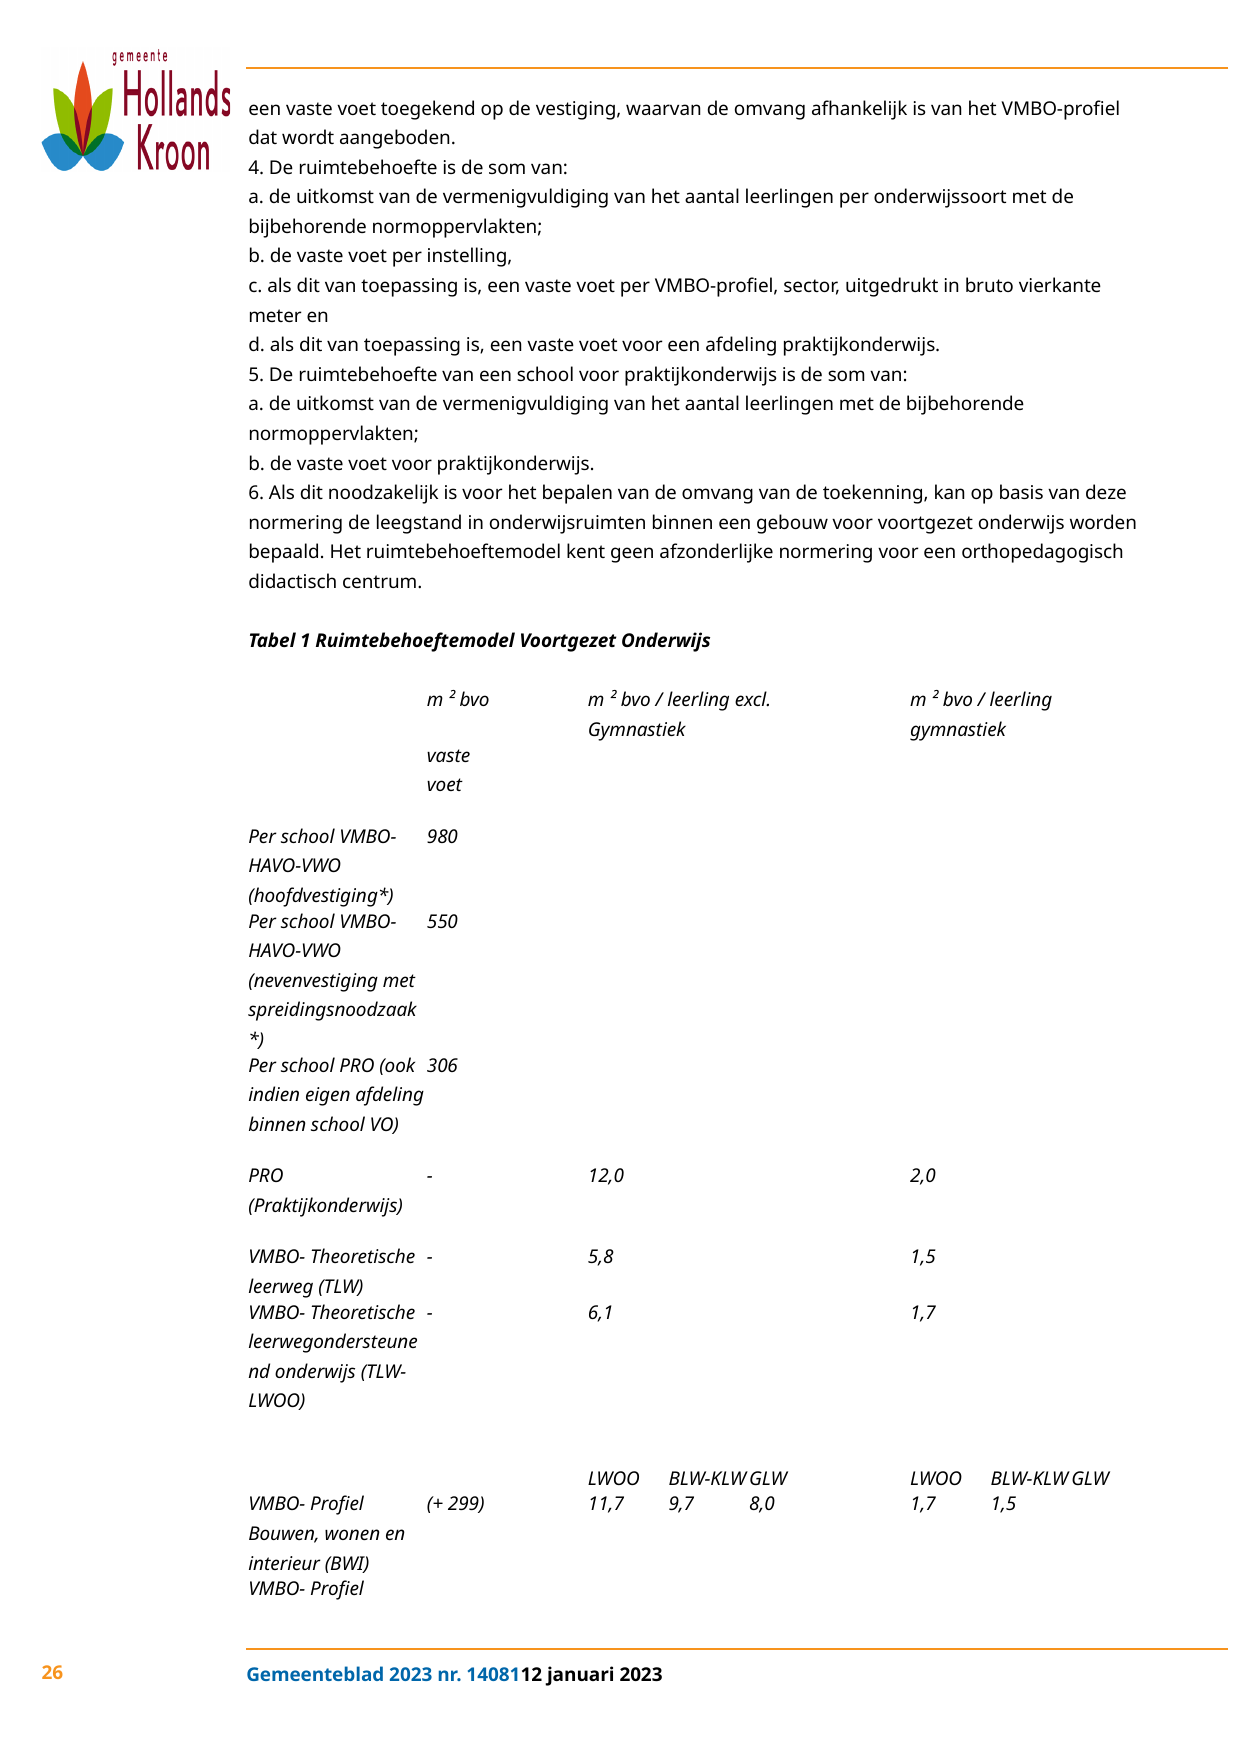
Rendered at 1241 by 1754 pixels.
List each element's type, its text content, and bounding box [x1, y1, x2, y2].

table_cell [990, 1413, 1071, 1439]
table_header m ² bvo / leerling excl. Gymnastiek [588, 687, 829, 742]
table_cell [749, 1439, 829, 1465]
table_cell [507, 1439, 588, 1465]
table_cell [829, 742, 910, 797]
table_cell 6,1 [588, 1299, 829, 1413]
table_cell [829, 1299, 910, 1413]
table_cell LWOO [588, 1465, 668, 1491]
table_cell [910, 742, 1152, 797]
table_cell [668, 1575, 749, 1601]
table_cell [427, 797, 507, 823]
table_cell [507, 742, 588, 797]
table_cell 306 [427, 1052, 507, 1137]
table_cell [588, 1439, 668, 1465]
text a. de uitkomst van de vermenigvuldiging van het aantal leerlingen met de bijbehorende normoppervlakten; [248, 391, 1152, 446]
table_cell BLW-KLW [990, 1465, 1071, 1491]
table_cell [588, 1218, 668, 1243]
table_cell 9,7 [668, 1491, 749, 1575]
table_cell 2,0 [910, 1163, 1152, 1218]
table_cell [910, 1137, 990, 1162]
table_cell [507, 908, 588, 1052]
table_cell [990, 1052, 1071, 1137]
table_cell [749, 908, 829, 1052]
table_cell [507, 1465, 588, 1491]
table_cell [248, 742, 427, 797]
table_cell 8,0 [749, 1491, 829, 1575]
table_cell [829, 1491, 910, 1575]
text d. als dit van toepassing is, een vaste voet voor een afdeling praktijkonderwijs. [248, 331, 1152, 357]
table_cell [507, 1163, 588, 1218]
table_cell 1,7 [910, 1491, 990, 1575]
text 6. Als dit noodzakelijk is voor het bepalen van de omvang van de toekenning, kan op basis van deze normering de leegstand in onderwijsruimten binnen een gebouw voor voortgezet onderwijs worden bepaald. Het ruimtebehoeftemodel kent geen afzonderlijke normering voor een orthopedagogisch didactisch centrum. [248, 479, 1152, 594]
table_cell [990, 797, 1071, 823]
table_cell [248, 1439, 427, 1465]
table_cell [829, 1163, 910, 1218]
table_cell [507, 1491, 588, 1575]
table_cell [749, 823, 829, 908]
table_cell [507, 1413, 588, 1439]
table_cell VMBO- Profiel [248, 1575, 427, 1601]
table_cell [910, 823, 990, 908]
picture [41, 47, 231, 172]
table_cell [829, 1575, 910, 1601]
text b. de vaste voet voor praktijkonderwijs. [248, 450, 1152, 476]
table_cell [749, 1137, 829, 1162]
table_cell [829, 1439, 910, 1465]
table_cell LWOO [910, 1465, 990, 1491]
table_cell 550 [427, 908, 507, 1052]
table_cell [990, 1575, 1152, 1601]
table_cell GLW [1071, 1465, 1152, 1491]
table_cell [1071, 908, 1152, 1052]
table_cell 1,5 [990, 1491, 1152, 1575]
text b. de vaste voet per instelling, [248, 243, 1152, 268]
table_cell [668, 1218, 749, 1243]
table_cell [248, 797, 427, 823]
table_cell [588, 1575, 668, 1601]
table_cell 1,5 [910, 1244, 1152, 1299]
table_cell [427, 1413, 507, 1439]
table_header [248, 687, 427, 742]
table_cell Per school VMBO-HAVO-VWO (hoofdvestiging*) [248, 823, 427, 908]
table_cell Per school PRO (ook indien eigen afdeling binnen school VO) [248, 1052, 427, 1137]
table_cell - [427, 1244, 507, 1299]
text een vaste voet toegekend op de vestiging, waarvan de omvang afhankelijk is van het VMBO-profiel dat wordt aangeboden. [248, 95, 1152, 150]
table_cell [248, 1218, 427, 1243]
table_cell [829, 823, 910, 908]
table_cell [668, 797, 749, 823]
table_cell [829, 1465, 910, 1491]
table_cell [427, 1575, 507, 1601]
table_cell (+ 299) [427, 1491, 507, 1575]
table_cell [588, 742, 829, 797]
table_cell VMBO- Theoretische leerwegondersteunend onderwijs (TLW-LWOO) [248, 1299, 427, 1413]
table_cell 12,0 [588, 1163, 829, 1218]
table_cell [507, 1244, 588, 1299]
table_cell - [427, 1163, 507, 1218]
table_cell [248, 1465, 427, 1491]
table_header [507, 687, 588, 742]
table_cell PRO (Praktijkonderwijs) [248, 1163, 427, 1218]
text c. als dit van toepassing is, een vaste voet per VMBO-profiel, sector, uitgedrukt in bruto vierkante meter en [248, 272, 1152, 328]
text Tabel 1 Ruimtebehoeftemodel Voortgezet Onderwijs [248, 627, 1152, 653]
table_cell [910, 1218, 990, 1243]
text 5. De ruimtebehoefte van een school voor praktijkonderwijs is de som van: [248, 361, 1152, 387]
table_cell VMBO- Profiel Bouwen, wonen en interieur (BWI) [248, 1491, 427, 1575]
table_header m ² bvo / leerling gymnastiek [910, 687, 1152, 742]
table_cell [507, 1137, 588, 1162]
table_cell [507, 823, 588, 908]
table_cell [829, 1413, 910, 1439]
table_cell 11,7 [588, 1491, 668, 1575]
table_cell [910, 908, 990, 1052]
table_cell [1071, 797, 1152, 823]
table_cell 1,7 [910, 1299, 1152, 1413]
table_cell [588, 823, 668, 908]
table_header m ² bvo [427, 687, 507, 742]
table_cell [749, 1052, 829, 1137]
table_cell [427, 1137, 507, 1162]
table_cell [829, 797, 910, 823]
table_cell [668, 823, 749, 908]
table_cell [1071, 1218, 1152, 1243]
table_cell [588, 908, 668, 1052]
table_cell [749, 797, 829, 823]
table_cell [427, 1439, 507, 1465]
table_cell [427, 1465, 507, 1491]
table_cell VMBO- Theoretische leerweg (TLW) [248, 1244, 427, 1299]
table_cell BLW-KLW [668, 1465, 749, 1491]
table_cell [990, 1439, 1071, 1465]
table_cell GLW [749, 1465, 829, 1491]
table_cell [507, 797, 588, 823]
table_cell [910, 797, 990, 823]
table_cell [990, 1218, 1071, 1243]
table_cell [749, 1218, 829, 1243]
table_cell [507, 1575, 588, 1601]
table_cell [910, 1575, 990, 1601]
table_cell [588, 1413, 668, 1439]
table_cell [910, 1413, 990, 1439]
table_cell [588, 1052, 668, 1137]
table_cell [829, 1137, 910, 1162]
table_cell 5,8 [588, 1244, 829, 1299]
table_cell [749, 1575, 829, 1601]
table_cell [749, 1413, 829, 1439]
table_cell [248, 1413, 427, 1439]
table_cell [990, 823, 1071, 908]
table_cell [829, 1052, 910, 1137]
table_cell [668, 908, 749, 1052]
table_cell [829, 1244, 910, 1299]
table_cell vaste voet [427, 742, 507, 797]
text 4. De ruimtebehoefte is de som van: [248, 154, 1152, 180]
text a. de uitkomst van de vermenigvuldiging van het aantal leerlingen per onderwijssoort met de bijbehorende normoppervlakten; [248, 183, 1152, 239]
table_cell [427, 1218, 507, 1243]
table_cell [1071, 1052, 1152, 1137]
table_cell [507, 1052, 588, 1137]
table_cell [1071, 1137, 1152, 1162]
table_cell [829, 1218, 910, 1243]
table_cell 980 [427, 823, 507, 908]
table_cell [588, 797, 668, 823]
table_cell [1071, 1413, 1152, 1439]
table_header [829, 687, 910, 742]
table_cell - [427, 1299, 507, 1413]
table_cell [248, 1137, 427, 1162]
table_cell [668, 1413, 749, 1439]
table_cell [507, 1299, 588, 1413]
table_cell [1071, 823, 1152, 908]
table_cell [588, 1137, 668, 1162]
table_cell [910, 1439, 990, 1465]
table_cell [1071, 1439, 1152, 1465]
table_cell [668, 1137, 749, 1162]
table_cell [668, 1439, 749, 1465]
table_cell [507, 1218, 588, 1243]
table_cell [910, 1052, 990, 1137]
table_cell [668, 1052, 749, 1137]
table_cell Per school VMBO-HAVO-VWO (nevenvestiging met spreidingsnoodzaak*) [248, 908, 427, 1052]
table_cell [990, 1137, 1071, 1162]
table_cell [829, 908, 910, 1052]
table_cell [990, 908, 1071, 1052]
